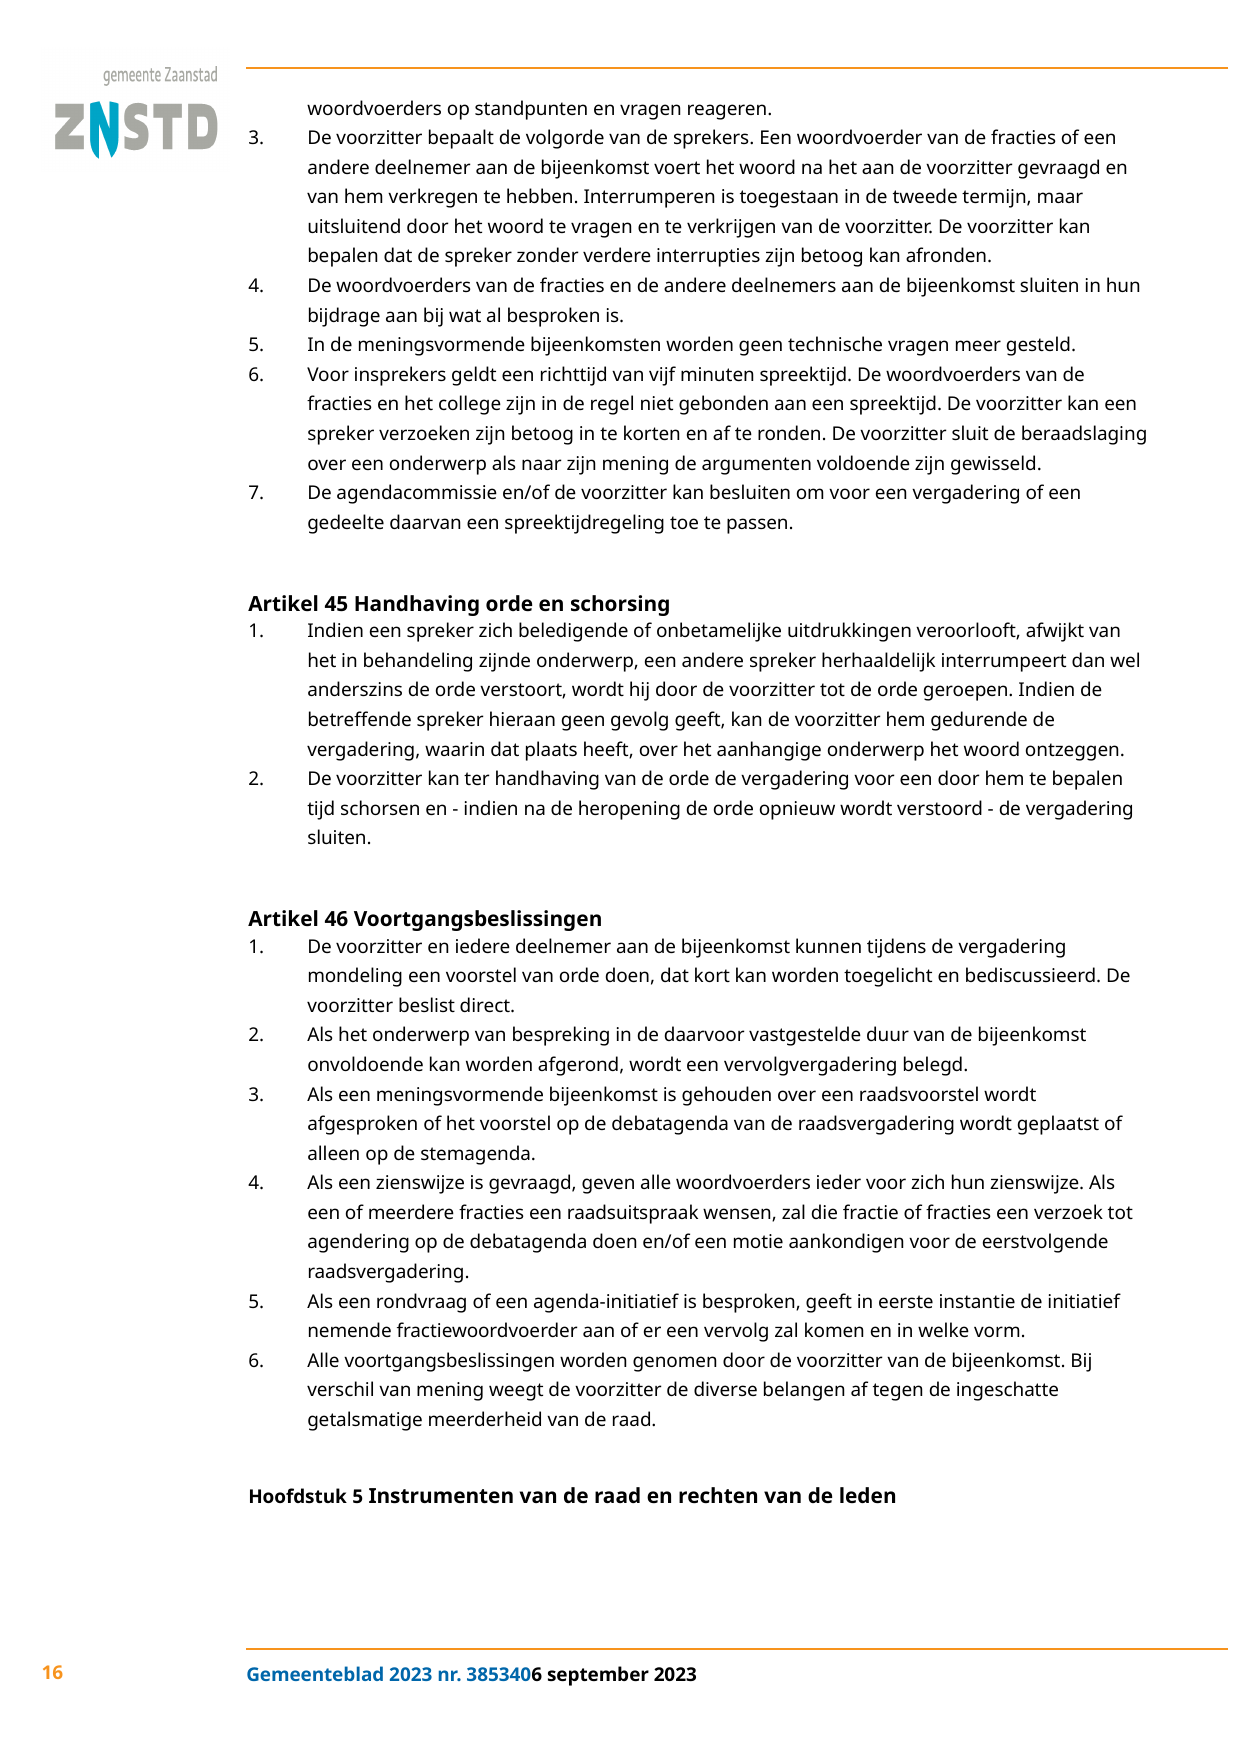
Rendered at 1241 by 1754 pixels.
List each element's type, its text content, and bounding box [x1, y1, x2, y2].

list Indien een spreker zich beledigende of onbetamelijke uitdrukkingen veroorlooft, afwijkt van het in behandeling zijnde onderwerp, een andere spreker herhaaldelijk interrumpeert dan wel anderszins de orde verstoort, wordt hij door de voorzitter tot de orde geroepen. Indien de betreffende spreker hieraan geen gevolg geeft, kan de voorzitter hem gedurende de vergadering, waarin dat plaats heeft, over het aanhangige onderwerp het woord ontzeggen. [248, 617, 1152, 761]
list De voorzitter en iedere deelnemer aan de bijeenkomst kunnen tijdens de vergadering mondeling een voorstel van orde doen, dat kort kan worden toegelicht en bediscussieerd. De voorzitter beslist direct. [248, 933, 1152, 1018]
list Als het onderwerp van bespreking in de daarvoor vastgestelde duur van de bijeenkomst onvoldoende kan worden afgerond, wordt een vervolgvergadering belegd. [248, 1022, 1152, 1077]
list In de meningsvormende bijeenkomsten worden geen technische vragen meer gesteld. [248, 331, 1152, 357]
picture [41, 47, 231, 172]
list De agendacommissie en/of de voorzitter kan besluiten om voor een vergadering of een gedeelte daarvan een spreektijdregeling toe te passen. [248, 479, 1152, 535]
list Als een zienswijze is gevraagd, geven alle woordvoerders ieder voor zich hun zienswijze. Als een of meerdere fracties een raadsuitspraak wensen, zal die fractie of fracties een verzoek tot agendering op de debatagenda doen en/of een motie aankondigen voor de eerstvolgende raadsvergadering. [248, 1169, 1152, 1284]
text Artikel 45 Handhaving orde en schorsing [248, 589, 1152, 617]
list Alle voortgangsbeslissingen worden genomen door de voorzitter van de bijeenkomst. Bij verschil van mening weegt de voorzitter de diverse belangen af tegen de ingeschatte getalsmatige meerderheid van de raad. [248, 1347, 1152, 1432]
text Artikel 46 Voortgangsbeslissingen [248, 904, 1152, 933]
list De voorzitter bepaalt de volgorde van de sprekers. Een woordvoerder van de fracties of een andere deelnemer aan de bijeenkomst voert het woord na het aan de voorzitter gevraagd en van hem verkregen te hebben. Interrumperen is toegestaan in de tweede termijn, maar uitsluitend door het woord te vragen en te verkrijgen van de voorzitter. De voorzitter kan bepalen dat de spreker zonder verdere interrupties zijn betoog kan afronden. [248, 124, 1152, 268]
list Als een rondvraag of een agenda-initiatief is besproken, geeft in eerste instantie de initiatief nemende fractiewoordvoerder aan of er een vervolg zal komen en in welke vorm. [248, 1288, 1152, 1343]
list Voor insprekers geldt een richttijd van vijf minuten spreektijd. De woordvoerders van de fracties en het college zijn in de regel niet gebonden aan een spreektijd. De voorzitter kan een spreker verzoeken zijn betoog in te korten en af te ronden. De voorzitter sluit de beraadslaging over een onderwerp als naar zijn mening de argumenten voldoende zijn gewisseld. [248, 361, 1152, 476]
list woordvoerders op standpunten en vragen reageren. [248, 95, 1152, 121]
list De woordvoerders van de fracties en de andere deelnemers aan de bijeenkomst sluiten in hun bijdrage aan bij wat al besproken is. [248, 272, 1152, 328]
list De voorzitter kan ter handhaving van de orde de vergadering voor een door hem te bepalen tijd schorsen en - indien na de heropening de orde opnieuw wordt verstoord - de vergadering sluiten. [248, 765, 1152, 850]
list Als een meningsvormende bijeenkomst is gehouden over een raadsvoorstel wordt afgesproken of het voorstel op de debatagenda van de raadsvergadering wordt geplaatst of alleen op de stemagenda. [248, 1081, 1152, 1166]
text Hoofdstuk 5 Instrumenten van de raad en rechten van de leden [248, 1481, 1152, 1510]
